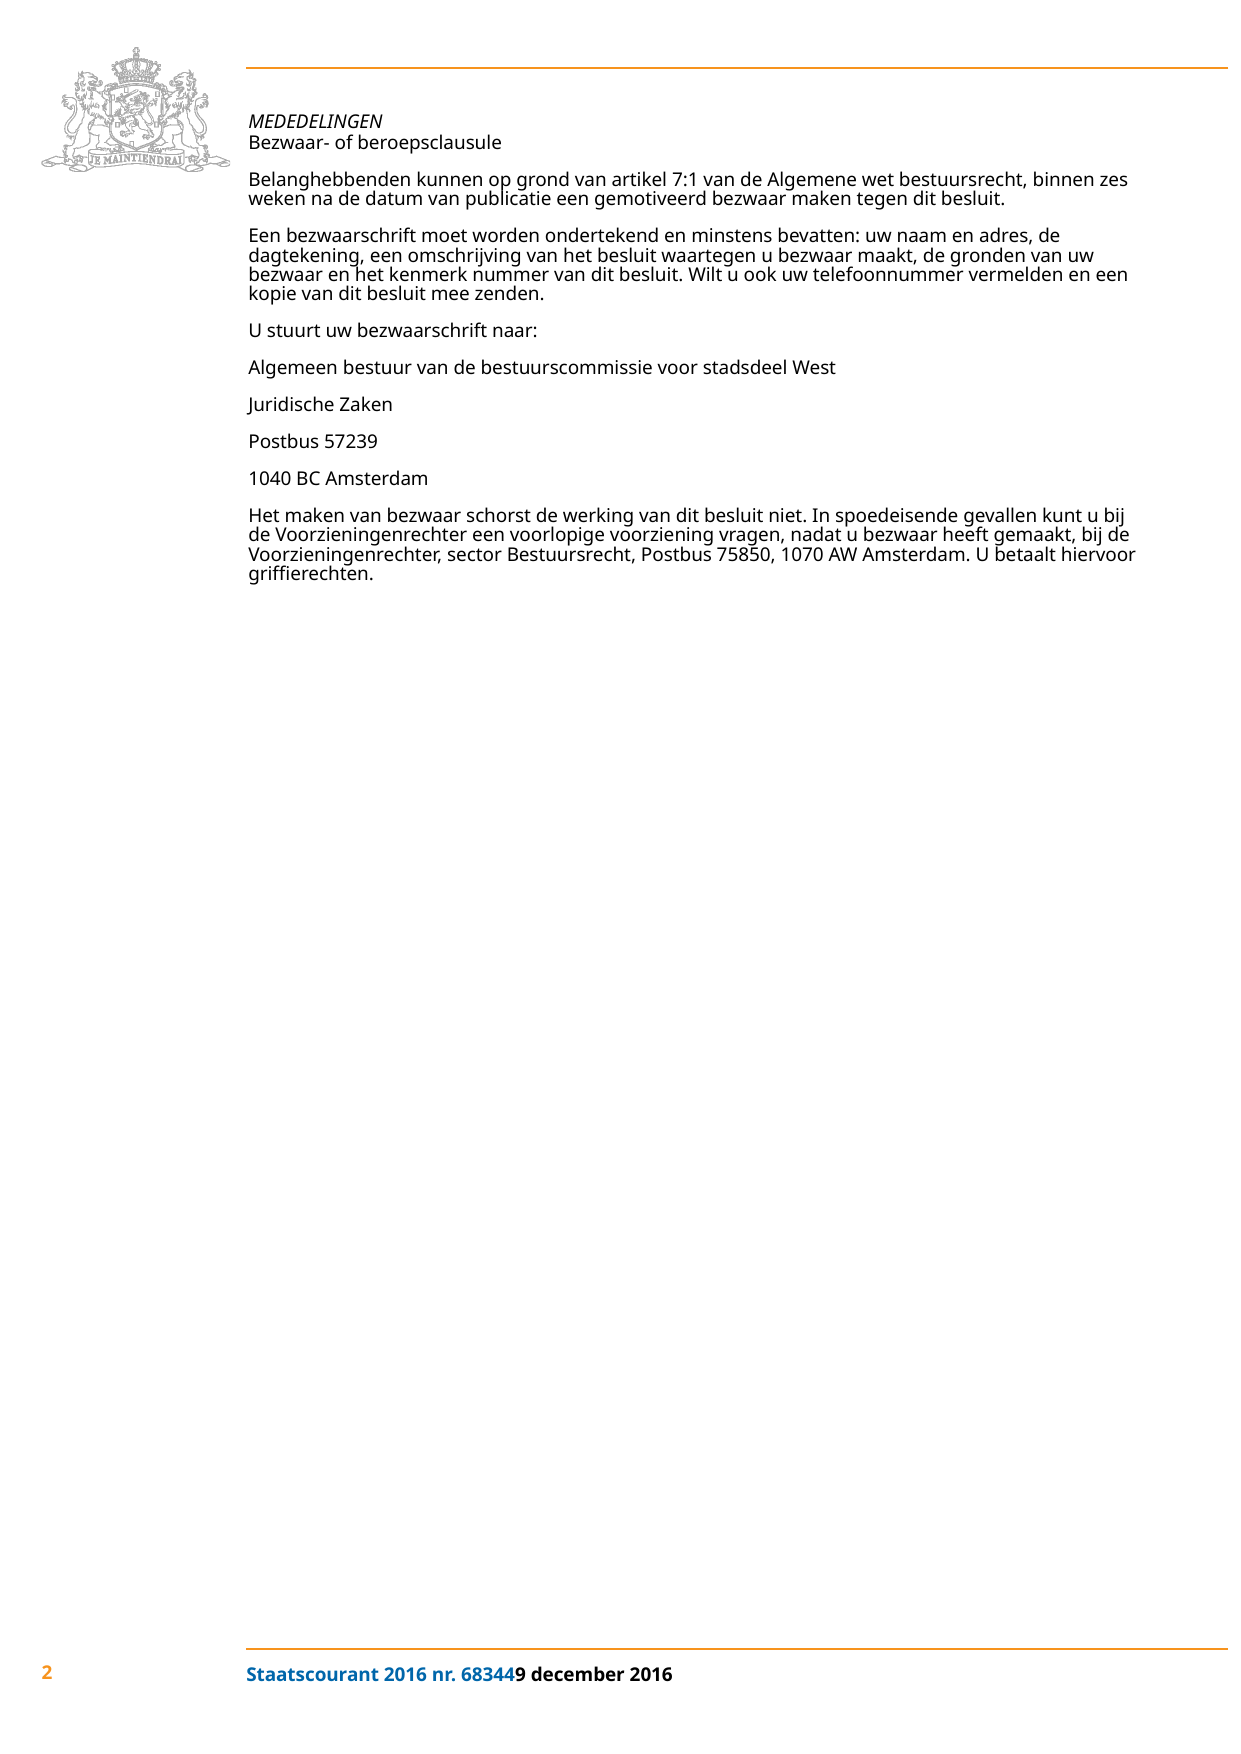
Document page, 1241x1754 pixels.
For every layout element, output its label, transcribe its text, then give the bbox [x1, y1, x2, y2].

text Een bezwaarschrift moet worden ondertekend en minstens bevatten: uw naam en adres, de dagtekening, een omschrijving van het besluit waartegen u bezwaar maakt, de gronden van uw bezwaar en het kenmerk nummer van dit besluit. Wilt u ook uw telefoonnummer vermelden en een kopie van dit besluit mee zenden. [248, 227, 1152, 304]
text Algemeen bestuur van de bestuurscommissie voor stadsdeel West [248, 359, 1152, 378]
text U stuurt uw bezwaarschrift naar: [248, 322, 1152, 341]
text Bezwaar- of beroepsclausule [248, 134, 1152, 153]
text Juridische Zaken [248, 396, 1152, 415]
text Postbus 57239 [248, 433, 1152, 452]
text MEDEDELINGEN [248, 108, 1152, 134]
picture [41, 47, 231, 172]
text 1040 BC Amsterdam [248, 470, 1152, 489]
text Belanghebbenden kunnen op grond van artikel 7:1 van de Algemene wet bestuursrecht, binnen zes weken na de datum van publicatie een gemotiveerd bezwaar maken tegen dit besluit. [248, 171, 1152, 210]
text Het maken van bezwaar schorst de werking van dit besluit niet. In spoedeisende gevallen kunt u bij de Voorzieningenrechter een voorlopige voorziening vragen, nadat u bezwaar heeft gemaakt, bij de Voorzieningenrechter, sector Bestuursrecht, Postbus 75850, 1070 AW Amsterdam. U betaalt hiervoor griffierechten. [248, 507, 1152, 584]
